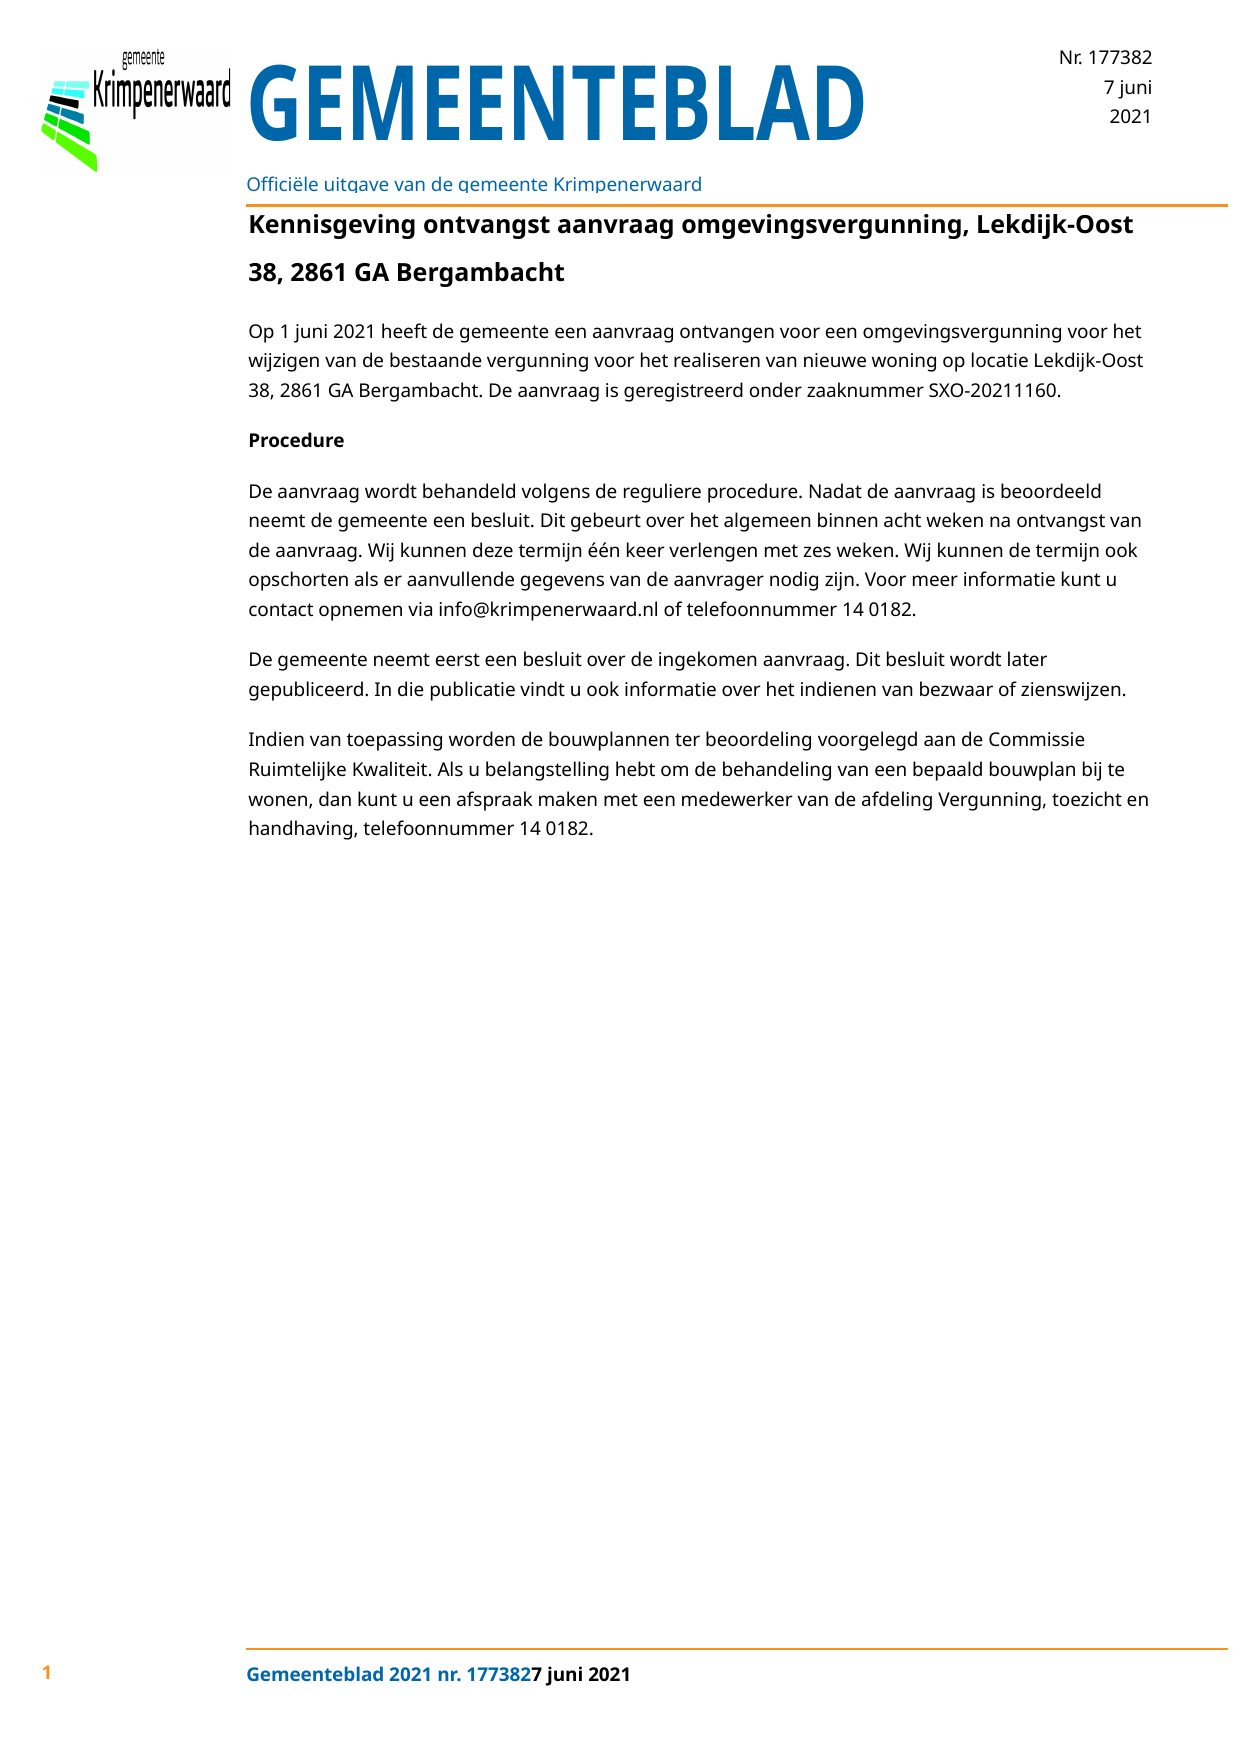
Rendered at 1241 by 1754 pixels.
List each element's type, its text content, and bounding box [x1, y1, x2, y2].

text Op 1 juni 2021 heeft de gemeente een aanvraag ontvangen voor een omgevingsvergunning voor het wijzigen van de bestaande vergunning voor het realiseren van nieuwe woning op locatie Lekdijk-Oost 38, 2861 GA Bergambacht. De aanvraag is geregistreerd onder zaaknummer SXO-20211160. [248, 318, 1152, 403]
text De gemeente neemt eerst een besluit over de ingekomen aanvraag. Dit besluit wordt later gepubliceerd. In die publicatie vindt u ook informatie over het indienen van bezwaar of zienswijzen. [248, 647, 1152, 702]
text Kennisgeving ontvangst aanvraag omgevingsvergunning, Lekdijk-Oost 38, 2861 GA Bergambacht [248, 207, 1152, 288]
picture [41, 47, 231, 172]
text De aanvraag wordt behandeld volgens de reguliere procedure. Nadat de aanvraag is beoordeeld neemt de gemeente een besluit. Dit gebeurt over het algemeen binnen acht weken na ontvangst van de aanvraag. Wij kunnen deze termijn één keer verlengen met zes weken. Wij kunnen de termijn ook opschorten als er aanvullende gegevens van de aanvrager nodig zijn. Voor meer informatie kunt u contact opnemen via info@krimpenerwaard.nl of telefoonnummer 14 0182. [248, 478, 1152, 622]
text Indien van toepassing worden de bouwplannen ter beoordeling voorgelegd aan de Commissie Ruimtelijke Kwaliteit. Als u belangstelling hebt om de behandeling van een bepaald bouwplan bij te wonen, dan kunt u een afspraak maken met een medewerker van de afdeling Vergunning, toezicht en handhaving, telefoonnummer 14 0182. [248, 727, 1152, 841]
text Procedure [248, 427, 1152, 453]
